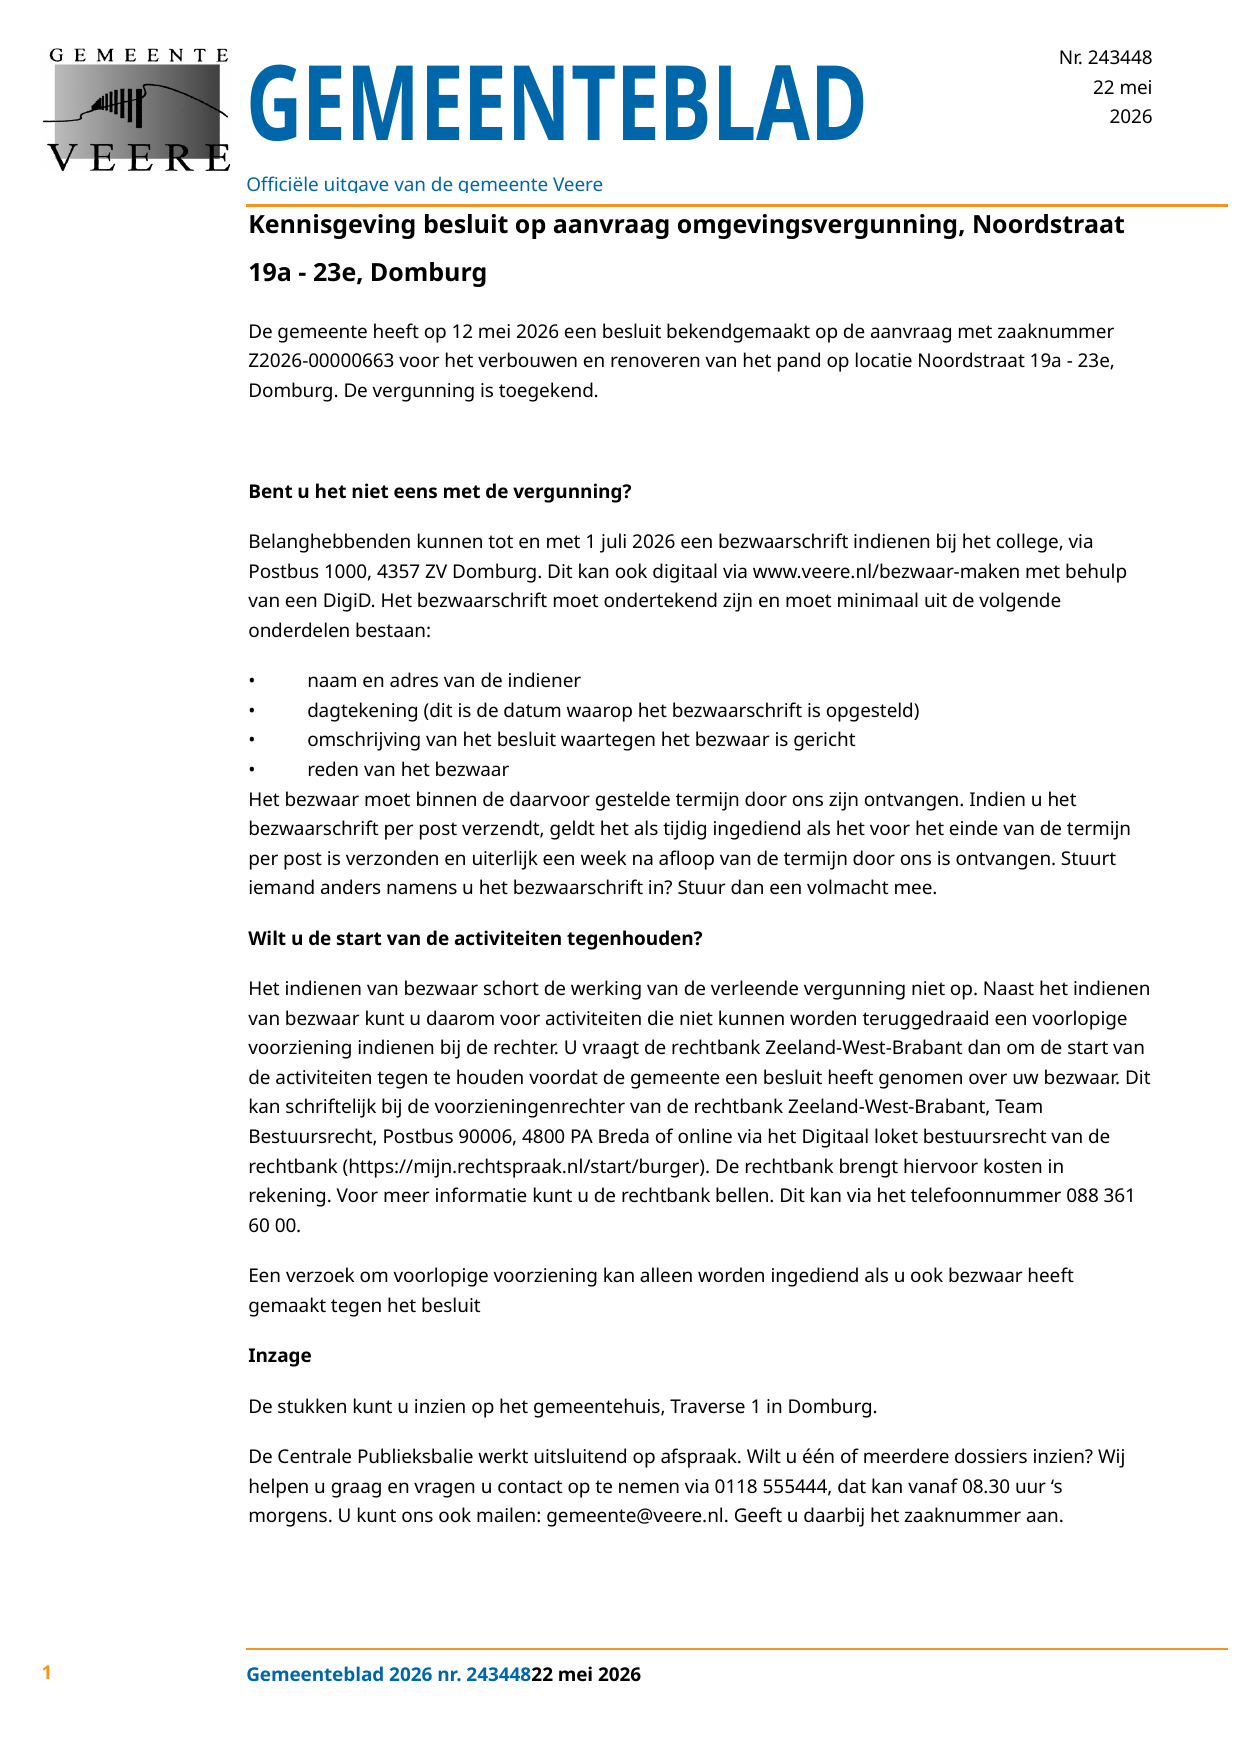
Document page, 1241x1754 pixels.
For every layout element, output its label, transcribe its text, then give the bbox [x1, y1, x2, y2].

text Kennisgeving besluit op aanvraag omgevingsvergunning, Noordstraat 19a - 23e, Domburg [248, 207, 1152, 288]
text De gemeente heeft op 12 mei 2026 een besluit bekendgemaakt op de aanvraag met zaaknummer Z2026-00000663 voor het verbouwen en renoveren van het pand op locatie Noordstraat 19a - 23e, Domburg. De vergunning is toegekend. [248, 318, 1152, 403]
list naam en adres van de indiener [248, 667, 1152, 693]
list dagtekening (dit is de datum waarop het bezwaarschrift is opgesteld) [248, 697, 1152, 723]
text Het bezwaar moet binnen de daarvoor gestelde termijn door ons zijn ontvangen. Indien u het bezwaarschrift per post verzendt, geldt het als tijdig ingediend als het voor het einde van de termijn per post is verzonden en uiterlijk een week na afloop van de termijn door ons is ontvangen. Stuurt iemand anders namens u het bezwaarschrift in? Stuur dan een volmacht mee. [248, 786, 1152, 900]
picture [41, 47, 231, 172]
text Het indienen van bezwaar schort de werking van de verleende vergunning niet op. Naast het indienen van bezwaar kunt u daarom voor activiteiten die niet kunnen worden teruggedraaid een voorlopige voorziening indienen bij de rechter. U vraagt de rechtbank Zeeland-West-Brabant dan om de start van de activiteiten tegen te houden voordat de gemeente een besluit heeft genomen over uw bezwaar. Dit kan schriftelijk bij de voorzieningenrechter van de rechtbank Zeeland-West-Brabant, Team Bestuursrecht, Postbus 90006, 4800 PA Breda of online via het Digitaal loket bestuursrecht van de rechtbank (https://mijn.rechtspraak.nl/start/burger). De rechtbank brengt hiervoor kosten in rekening. Voor meer informatie kunt u de rechtbank bellen. Dit kan via het telefoonnummer 088 361 60 00. [248, 975, 1152, 1238]
text Een verzoek om voorlopige voorziening kan alleen worden ingediend als u ook bezwaar heeft gemaakt tegen het besluit [248, 1262, 1152, 1318]
text Wilt u de start van de activiteiten tegenhouden? [248, 925, 1152, 951]
text Belanghebbenden kunnen tot en met 1 juli 2026 een bezwaarschrift indienen bij het college, via Postbus 1000, 4357 ZV Domburg. Dit kan ook digitaal via www.veere.nl/bezwaar-maken met behulp van een DigiD. Het bezwaarschrift moet ondertekend zijn en moet minimaal uit de volgende onderdelen bestaan: [248, 528, 1152, 643]
list omschrijving van het besluit waartegen het bezwaar is gericht [248, 727, 1152, 752]
list reden van het bezwaar [248, 756, 1152, 782]
text De Centrale Publieksbalie werkt uitsluitend op afspraak. Wilt u één of meerdere dossiers inzien? Wij helpen u graag en vragen u contact op te nemen via 0118 555444, dat kan vanaf 08.30 uur ‘s morgens. U kunt ons ook mailen: gemeente@veere.nl. Geeft u daarbij het zaaknummer aan. [248, 1443, 1152, 1528]
text Inzage [248, 1342, 1152, 1368]
text Bent u het niet eens met de vergunning? [248, 478, 1152, 504]
text De stukken kunt u inzien op het gemeentehuis, Traverse 1 in Domburg. [248, 1393, 1152, 1419]
